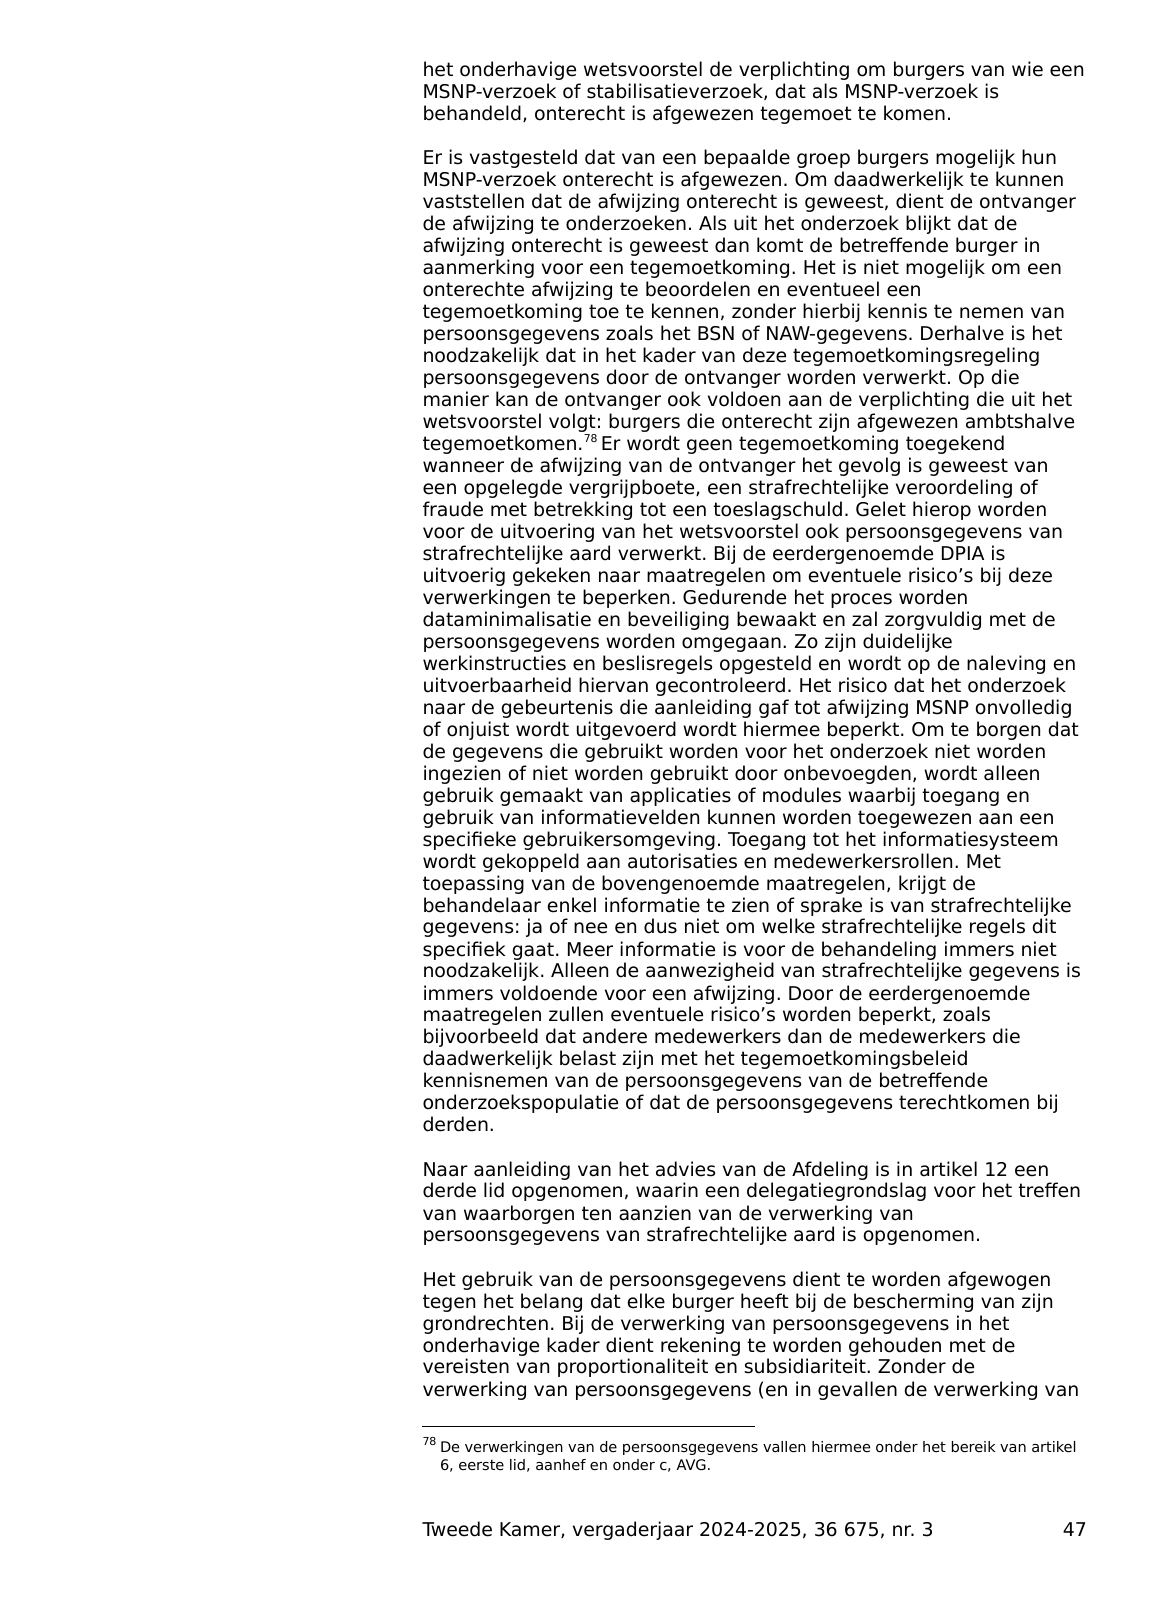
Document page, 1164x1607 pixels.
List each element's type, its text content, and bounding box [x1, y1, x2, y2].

text het onderhavige wetsvoorstel de verplichting om burgers van wie een MSNP-verzoek of stabilisatieverzoek, dat als MSNP-verzoek is behandeld, onterecht is afgewezen tegemoet te komen. [422, 59, 1087, 125]
text Er is vastgesteld dat van een bepaalde groep burgers mogelijk hun MSNP-verzoek onterecht is afgewezen. Om daadwerkelijk te kunnen vaststellen dat de afwijzing onterecht is geweest, dient de ontvanger de afwijzing te onderzoeken. Als uit het onderzoek blijkt dat de afwijzing onterecht is geweest dan komt de betreffende burger in aanmerking voor een tegemoetkoming. Het is niet mogelijk om een onterechte afwijzing te beoordelen en eventueel een tegemoetkoming toe te kennen, zonder hierbij kennis te nemen van persoonsgegevens zoals het BSN of NAW-gegevens. Derhalve is het noodzakelijk dat in het kader van deze tegemoetkomingsregeling persoonsgegevens door de ontvanger worden verwerkt. Op die manier kan de ontvanger ook voldoen aan de verplichting die uit het wetsvoorstel volgt: burgers die onterecht zijn afgewezen ambtshalve tegemoetkomen.Er wordt geen tegemoetkoming toegekend wanneer de afwijzing van de ontvanger het gevolg is geweest van een opgelegde vergrijpboete, een strafrechtelijke veroordeling of fraude met betrekking tot een toeslagschuld. Gelet hierop worden voor de uitvoering van het wetsvoorstel ook persoonsgegevens van strafrechtelijke aard verwerkt. Bij de eerdergenoemde DPIA is uitvoerig gekeken naar maatregelen om eventuele risico’s bij deze verwerkingen te beperken. Gedurende het proces worden dataminimalisatie en beveiliging bewaakt en zal zorgvuldig met de persoonsgegevens worden omgegaan. Zo zijn duidelijke werkinstructies en beslisregels opgesteld en wordt op de naleving en uitvoerbaarheid hiervan gecontroleerd. Het risico dat het onderzoek naar de gebeurtenis die aanleiding gaf tot afwijzing MSNP onvolledig of onjuist wordt uitgevoerd wordt hiermee beperkt. Om te borgen dat de gegevens die gebruikt worden voor het onderzoek niet worden ingezien of niet worden gebruikt door onbevoegden, wordt alleen gebruik gemaakt van applicaties of modules waarbij toegang en gebruik van informatievelden kunnen worden toegewezen aan een specifieke gebruikersomgeving. Toegang tot het informatiesysteem wordt gekoppeld aan autorisaties en medewerkersrollen. Met toepassing van de bovengenoemde maatregelen, krijgt de behandelaar enkel informatie te zien of sprake is van strafrechtelijke gegevens: ja of nee en dus niet om welke strafrechtelijke regels dit specifiek gaat. Meer informatie is voor de behandeling immers niet noodzakelijk. Alleen de aanwezigheid van strafrechtelijke gegevens is immers voldoende voor een afwijzing. Door de eerdergenoemde maatregelen zullen eventuele risico’s worden beperkt, zoals bijvoorbeeld dat andere medewerkers dan de medewerkers die daadwerkelijk belast zijn met het tegemoetkomingsbeleid kennisnemen van de persoonsgegevens van de betreffende onderzoekspopulatie of dat de persoonsgegevens terechtkomen bij derden. [422, 147, 1087, 1136]
text Het gebruik van de persoonsgegevens dient te worden afgewogen tegen het belang dat elke burger heeft bij de bescherming van zijn grondrechten. Bij de verwerking van persoonsgegevens in het onderhavige kader dient rekening te worden gehouden met de vereisten van proportionaliteit en subsidiariteit. Zonder de verwerking van persoonsgegevens (en in gevallen de verwerking van [422, 1268, 1087, 1400]
text De verwerkingen van de persoonsgegevens vallen hiermee onder het bereik van artikel 6, eerste lid, aanhef en onder c, AVG. [422, 1435, 1087, 1474]
text Naar aanleiding van het advies van de Afdeling is in artikel 12 een derde lid opgenomen, waarin een delegatiegrondslag voor het treffen van waarborgen ten aanzien van de verwerking van persoonsgegevens van strafrechtelijke aard is opgenomen. [422, 1158, 1087, 1246]
